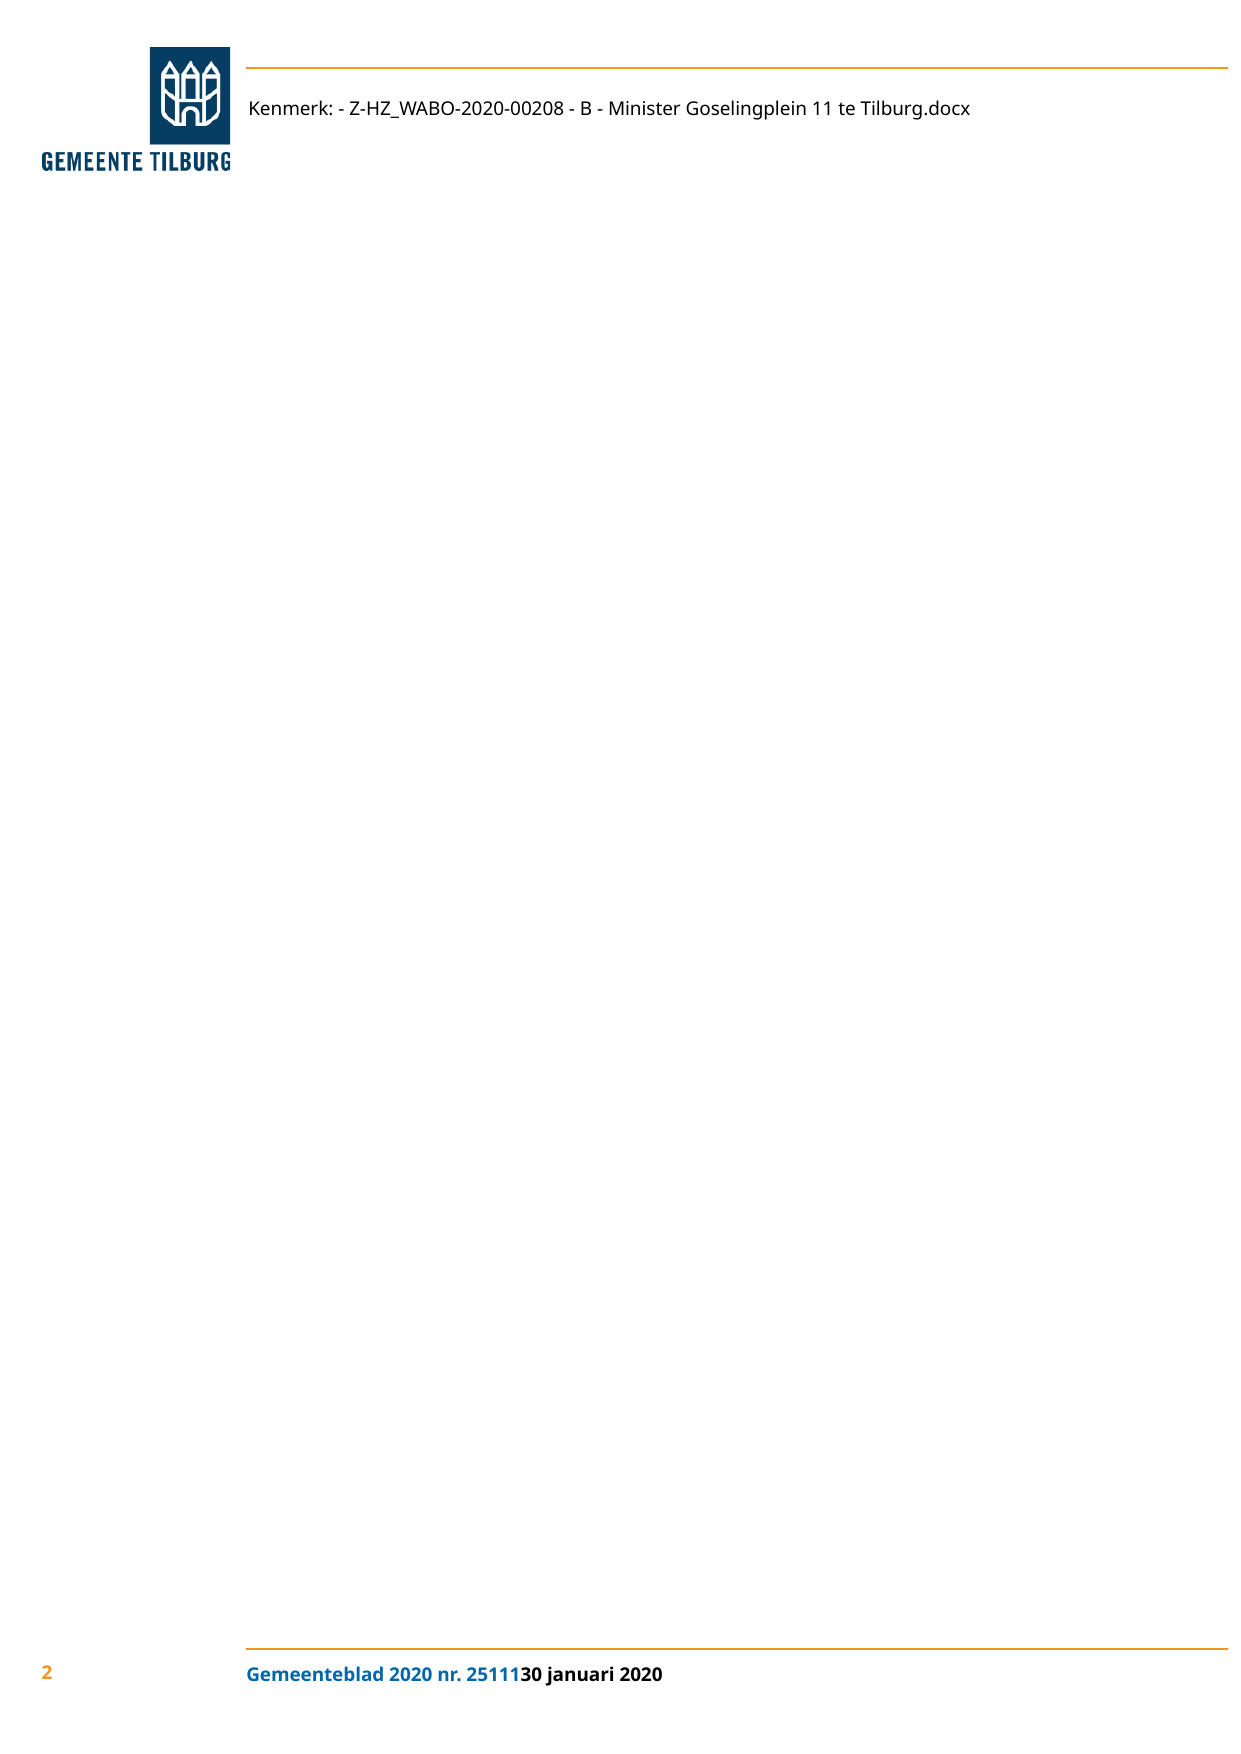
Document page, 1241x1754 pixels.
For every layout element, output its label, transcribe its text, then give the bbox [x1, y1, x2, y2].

text Kenmerk: - Z-HZ_WABO-2020-00208 - B - Minister Goselingplein 11 te Tilburg.docx [248, 95, 1152, 121]
picture [41, 47, 231, 172]
